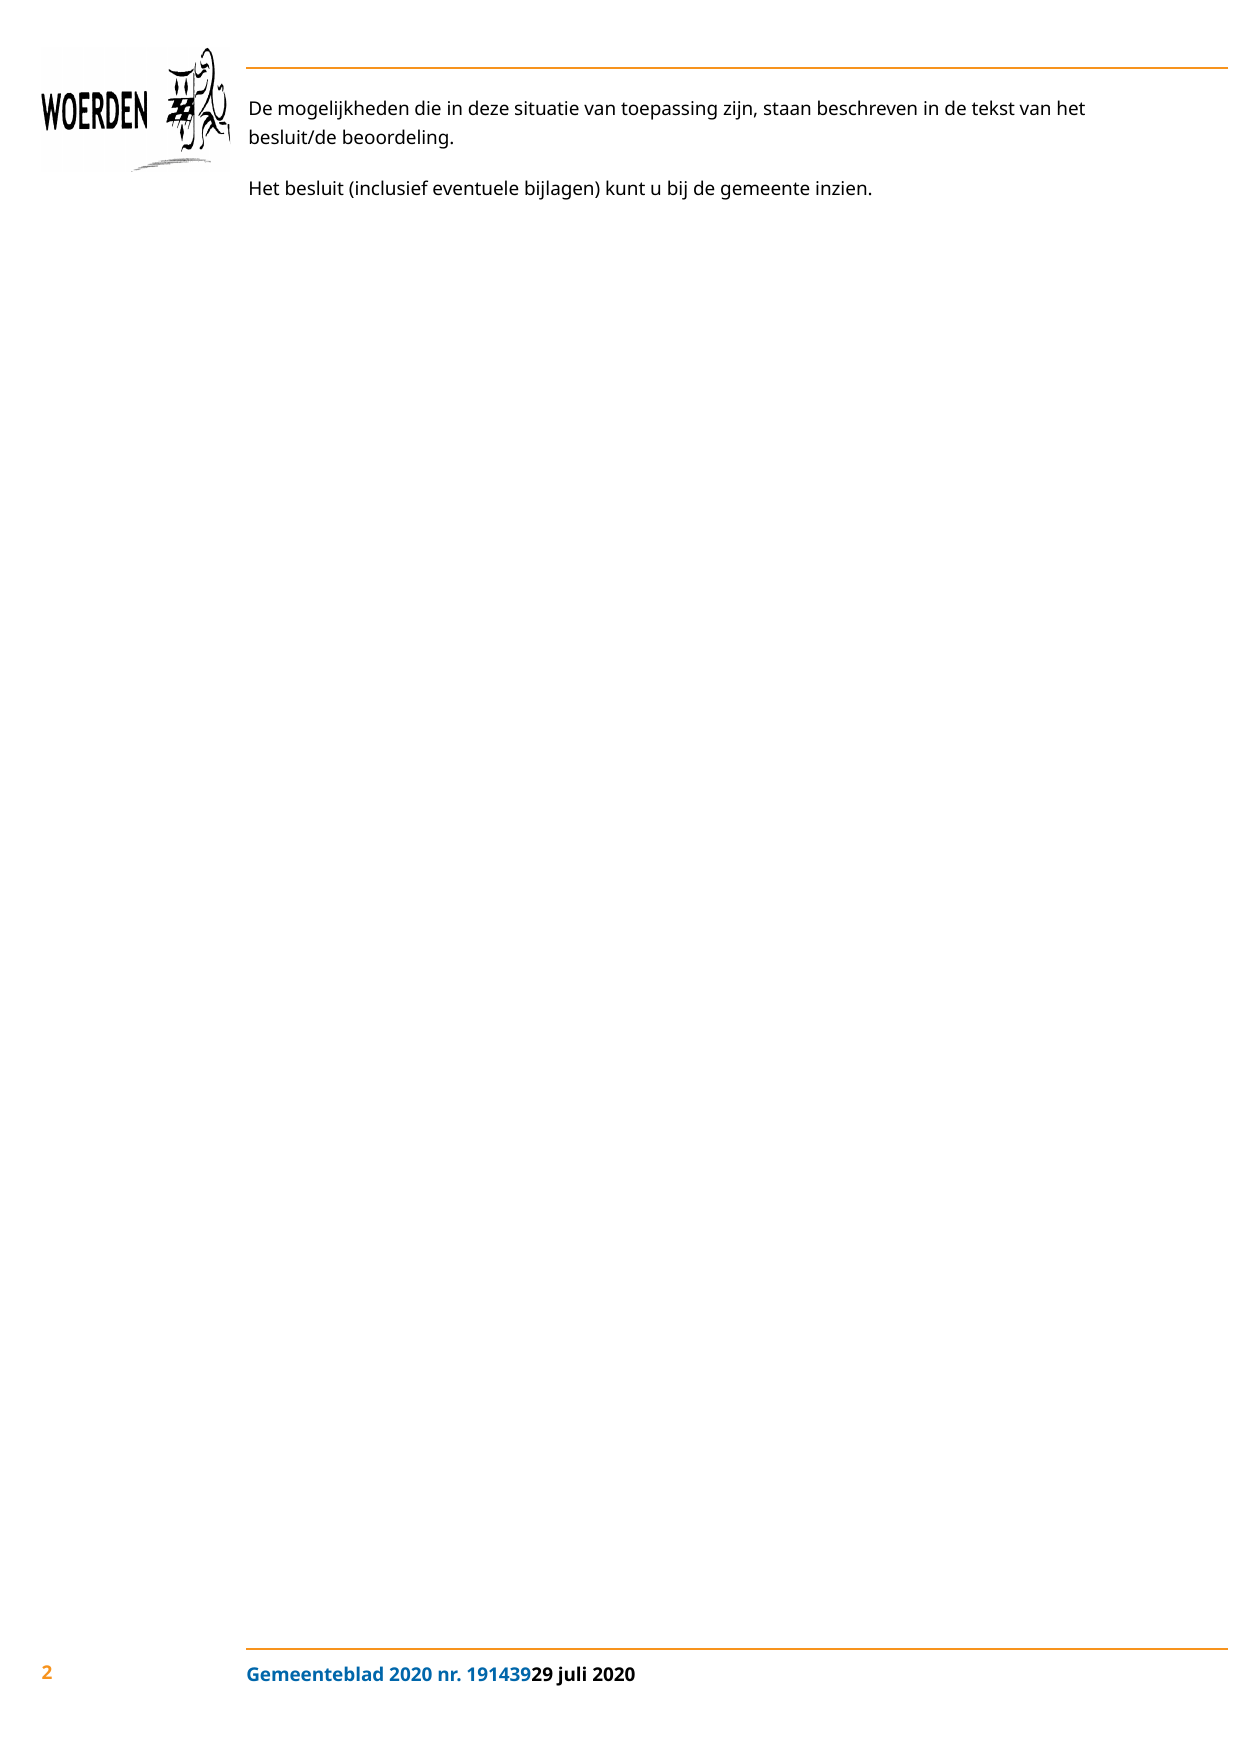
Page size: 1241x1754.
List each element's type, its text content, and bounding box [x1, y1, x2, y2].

picture [41, 47, 231, 172]
text De mogelijkheden die in deze situatie van toepassing zijn, staan beschreven in de tekst van het besluit/de beoordeling. [248, 95, 1152, 150]
text Het besluit (inclusief eventuele bijlagen) kunt u bij de gemeente inzien. [248, 175, 1152, 201]
